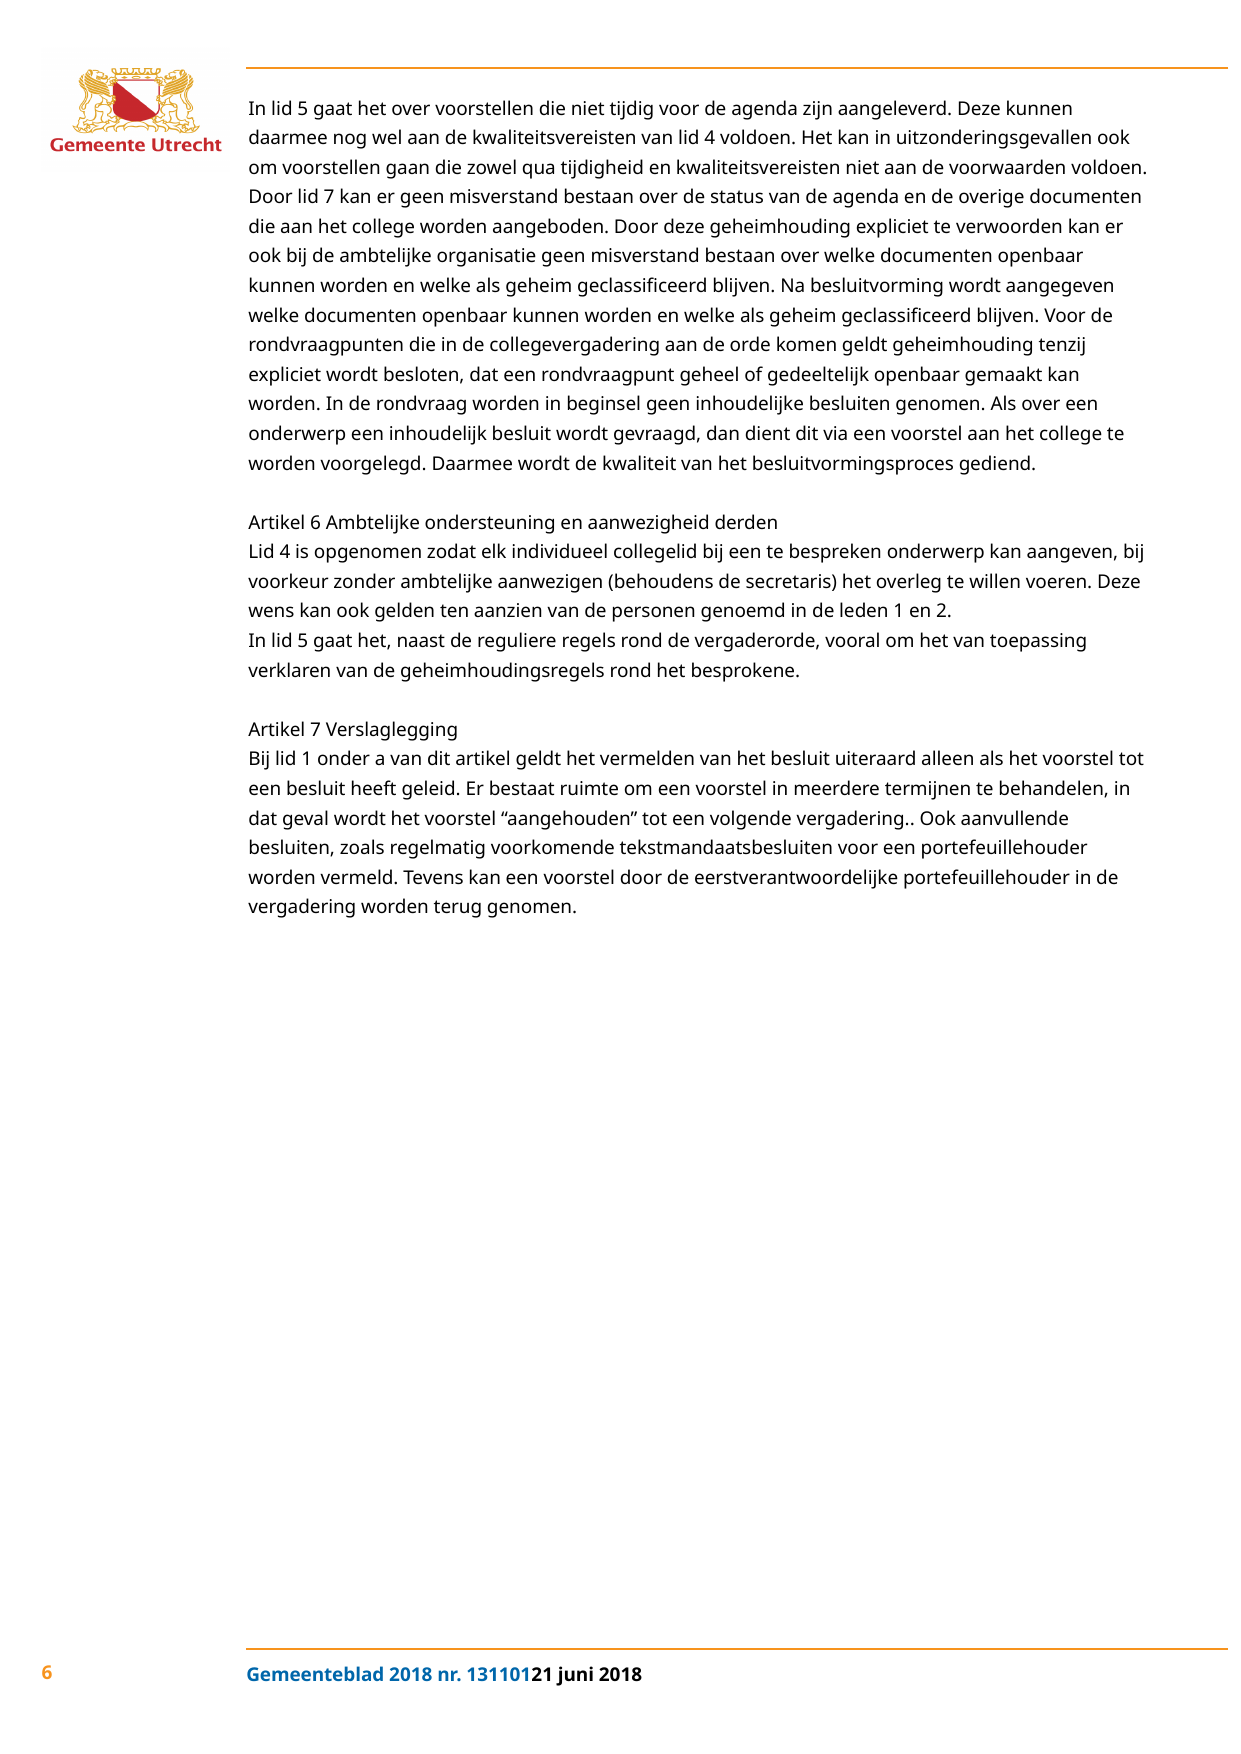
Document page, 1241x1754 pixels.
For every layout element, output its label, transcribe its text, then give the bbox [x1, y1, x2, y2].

text Door lid 7 kan er geen misverstand bestaan over de status van de agenda en de overige documenten die aan het college worden aangeboden. Door deze geheimhouding expliciet te verwoorden kan er ook bij de ambtelijke organisatie geen misverstand bestaan over welke documenten openbaar kunnen worden en welke als geheim geclassificeerd blijven. Na besluitvorming wordt aangegeven welke documenten openbaar kunnen worden en welke als geheim geclassificeerd blijven. Voor de rondvraagpunten die in de collegevergadering aan de orde komen geldt geheimhouding tenzij expliciet wordt besloten, dat een rondvraagpunt geheel of gedeeltelijk openbaar gemaakt kan worden. In de rondvraag worden in beginsel geen inhoudelijke besluiten genomen. Als over een onderwerp een inhoudelijk besluit wordt gevraagd, dan dient dit via een voorstel aan het college te worden voorgelegd. Daarmee wordt de kwaliteit van het besluitvormingsproces gediend. [248, 183, 1152, 476]
text In lid 5 gaat het, naast de reguliere regels rond de vergaderorde, vooral om het van toepassing verklaren van de geheimhoudingsregels rond het besprokene. [248, 627, 1152, 683]
text Artikel 6 Ambtelijke ondersteuning en aanwezigheid derden [248, 509, 1152, 535]
text Lid 4 is opgenomen zodat elk individueel collegelid bij een te bespreken onderwerp kan aangeven, bij voorkeur zonder ambtelijke aanwezigen (behoudens de secretaris) het overleg te willen voeren. Deze wens kan ook gelden ten aanzien van de personen genoemd in de leden 1 en 2. [248, 538, 1152, 623]
picture [41, 47, 231, 172]
text In lid 5 gaat het over voorstellen die niet tijdig voor de agenda zijn aangeleverd. Deze kunnen daarmee nog wel aan de kwaliteitsvereisten van lid 4 voldoen. Het kan in uitzonderingsgevallen ook om voorstellen gaan die zowel qua tijdigheid en kwaliteitsvereisten niet aan de voorwaarden voldoen. [248, 95, 1152, 180]
text Artikel 7 Verslaglegging [248, 716, 1152, 742]
text Bij lid 1 onder a van dit artikel geldt het vermelden van het besluit uiteraard alleen als het voorstel tot een besluit heeft geleid. Er bestaat ruimte om een voorstel in meerdere termijnen te behandelen, in dat geval wordt het voorstel “aangehouden” tot een volgende vergadering.. Ook aanvullende besluiten, zoals regelmatig voorkomende tekstmandaatsbesluiten voor een portefeuillehouder worden vermeld. Tevens kan een voorstel door de eerstverantwoordelijke portefeuillehouder in de vergadering worden terug genomen. [248, 746, 1152, 919]
